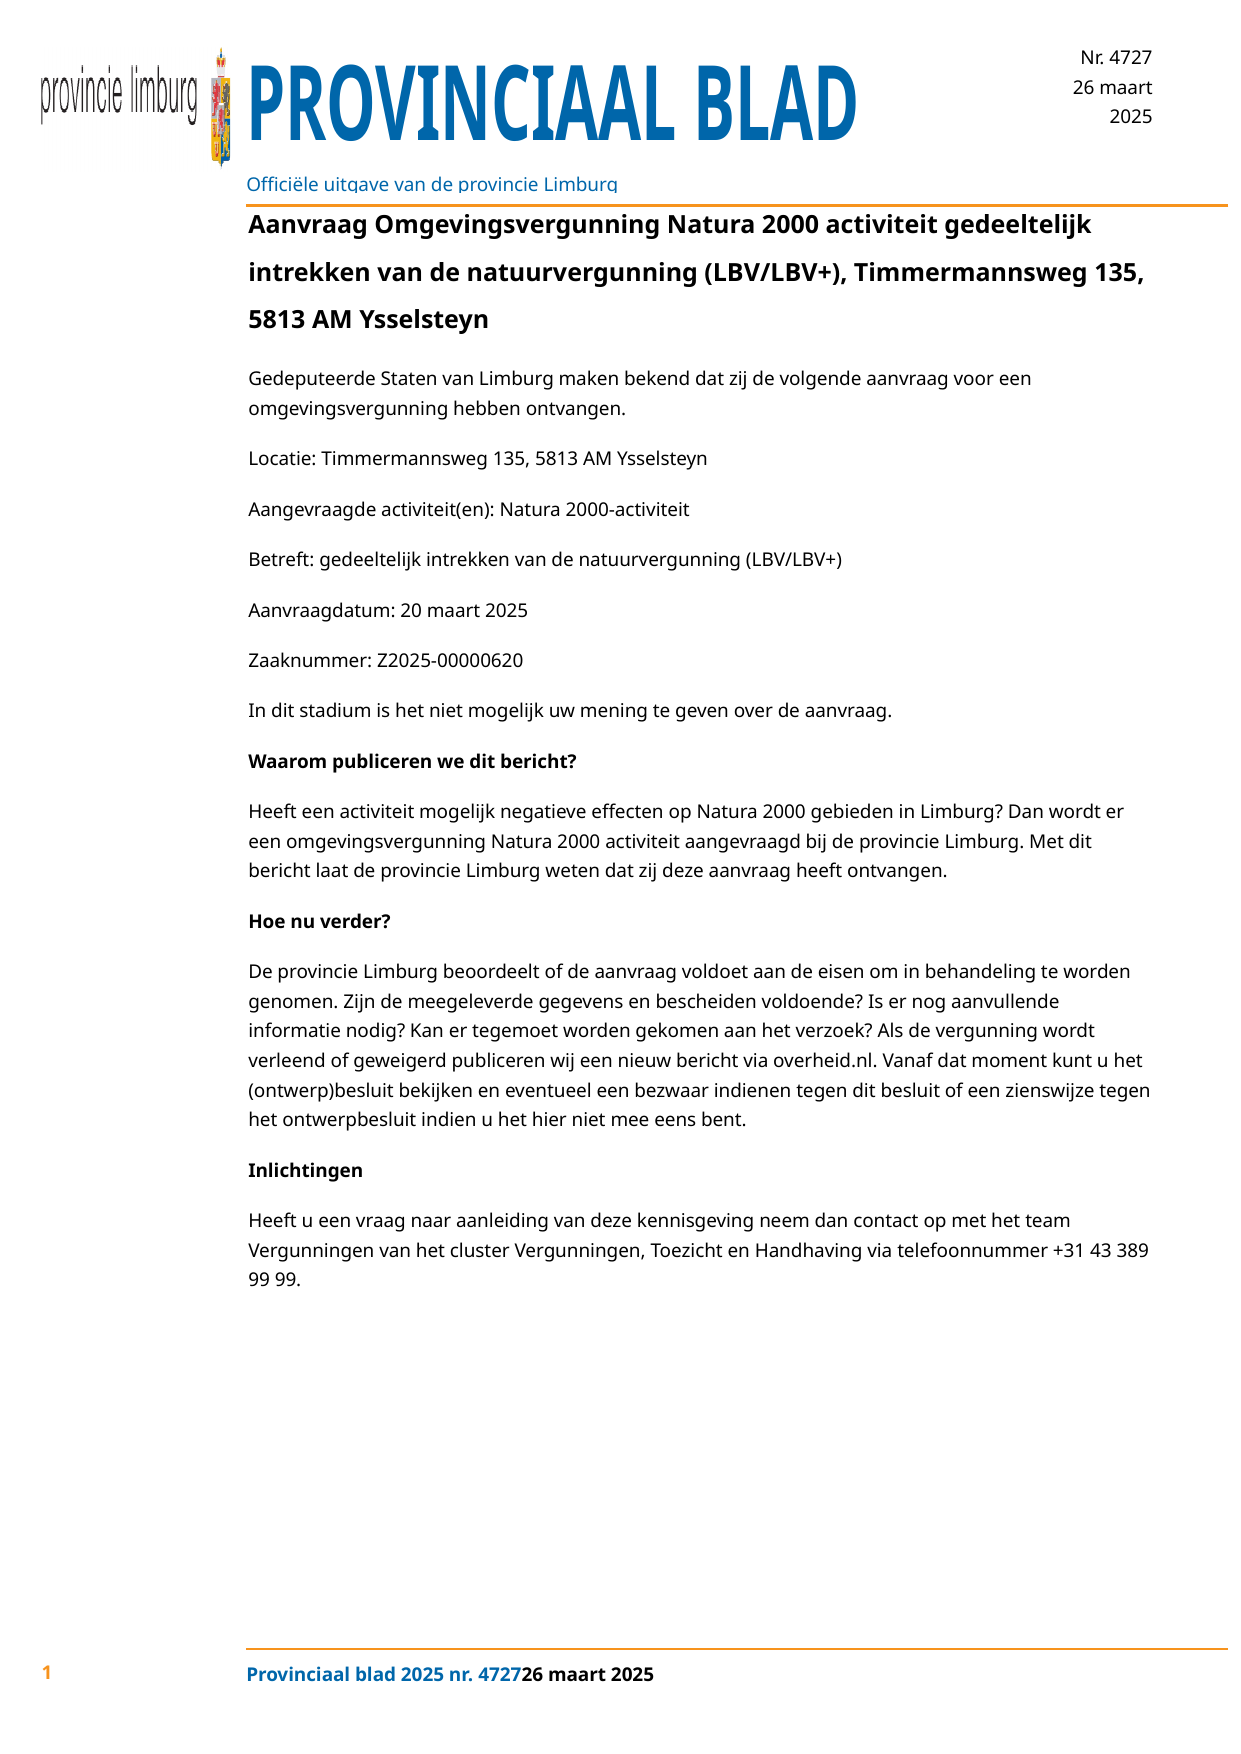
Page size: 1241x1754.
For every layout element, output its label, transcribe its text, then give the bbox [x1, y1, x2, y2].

text Aanvraag Omgevingsvergunning Natura 2000 activiteit gedeeltelijk intrekken van de natuurvergunning (LBV/LBV+), Timmermannsweg 135, 5813 AM Ysselsteyn [248, 207, 1152, 336]
text Hoe nu verder? [248, 908, 1152, 934]
text Heeft een activiteit mogelijk negatieve effecten op Natura 2000 gebieden in Limburg? Dan wordt er een omgevingsvergunning Natura 2000 activiteit aangevraagd bij de provincie Limburg. Met dit bericht laat de provincie Limburg weten dat zij deze aanvraag heeft ontvangen. [248, 798, 1152, 883]
text De provincie Limburg beoordeelt of de aanvraag voldoet aan de eisen om in behandeling te worden genomen. Zijn de meegeleverde gegevens en bescheiden voldoende? Is er nog aanvullende informatie nodig? Kan er tegemoet worden gekomen aan het verzoek? Als de vergunning wordt verleend of geweigerd publiceren wij een nieuw bericht via overheid.nl. Vanaf dat moment kunt u het (ontwerp)besluit bekijken en eventueel een bezwaar indienen tegen dit besluit of een zienswijze tegen het ontwerpbesluit indien u het hier niet mee eens bent. [248, 958, 1152, 1132]
text Zaaknummer: Z2025-00000620 [248, 647, 1152, 673]
text Aanvraagdatum: 20 maart 2025 [248, 597, 1152, 622]
text Waarom publiceren we dit bericht? [248, 748, 1152, 774]
text Locatie: Timmermannsweg 135, 5813 AM Ysselsteyn [248, 446, 1152, 471]
text Aangevraagde activiteit(en): Natura 2000-activiteit [248, 496, 1152, 522]
text In dit stadium is het niet mogelijk uw mening te geven over de aanvraag. [248, 698, 1152, 723]
picture [41, 47, 231, 172]
text Heeft u een vraag naar aanleiding van deze kennisgeving neem dan contact op met het team Vergunningen van het cluster Vergunningen, Toezicht en Handhaving via telefoonnummer +31 43 389 99 99. [248, 1207, 1152, 1292]
text Betreft: gedeeltelijk intrekken van de natuurvergunning (LBV/LBV+) [248, 546, 1152, 572]
text Inlichtingen [248, 1157, 1152, 1182]
text Gedeputeerde Staten van Limburg maken bekend dat zij de volgende aanvraag voor een omgevingsvergunning hebben ontvangen. [248, 366, 1152, 421]
